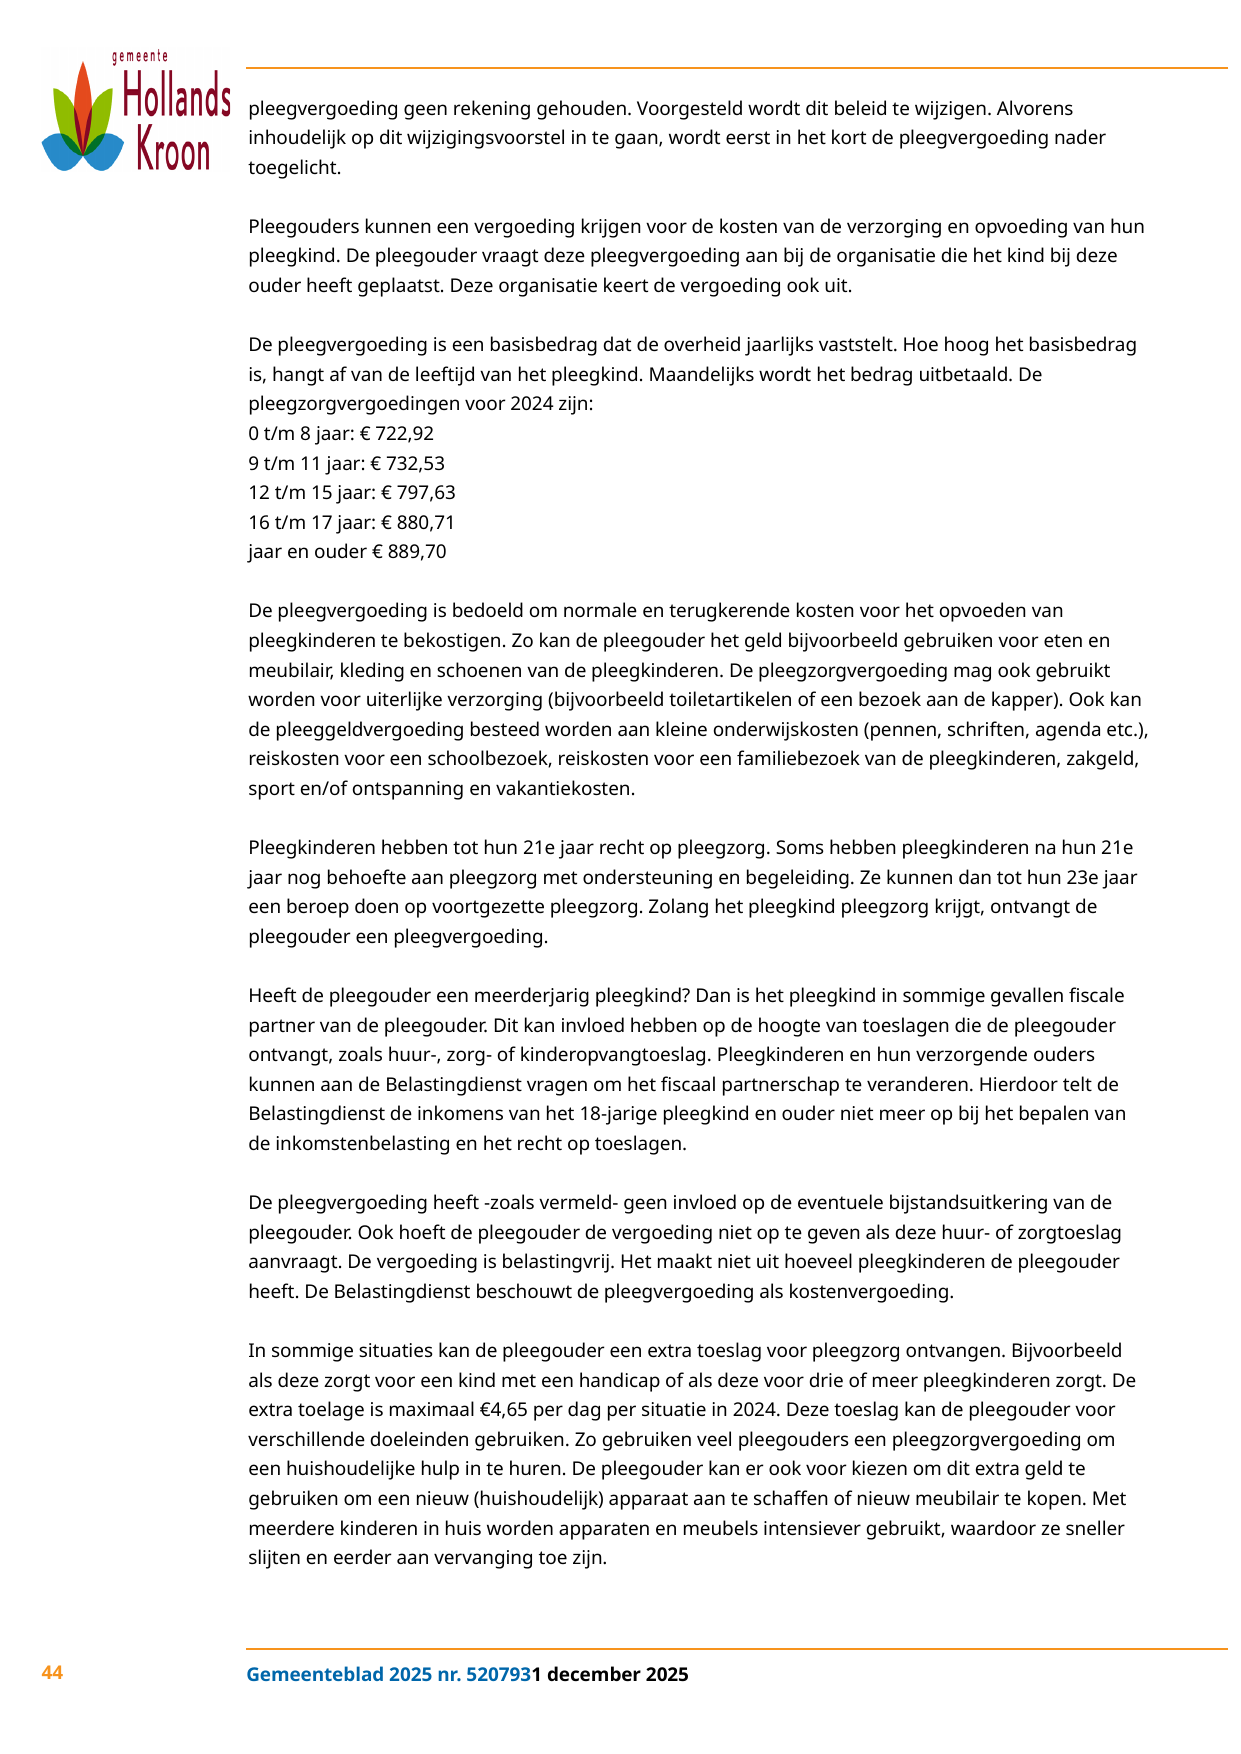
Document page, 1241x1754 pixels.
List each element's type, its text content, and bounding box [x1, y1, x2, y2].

text De pleegvergoeding heeft -zoals vermeld- geen invloed op de eventuele bijstandsuitkering van de pleegouder. Ook hoeft de pleegouder de vergoeding niet op te geven als deze huur- of zorgtoeslag aanvraagt. De vergoeding is belastingvrij. Het maakt niet uit hoeveel pleegkinderen de pleegouder heeft. De Belastingdienst beschouwt de pleegvergoeding als kostenvergoeding. [248, 1189, 1152, 1304]
text 12 t/m 15 jaar: € 797,63 [248, 479, 1152, 505]
text In sommige situaties kan de pleegouder een extra toeslag voor pleegzorg ontvangen. Bijvoorbeeld als deze zorgt voor een kind met een handicap of als deze voor drie of meer pleegkinderen zorgt. De extra toelage is maximaal €4,65 per dag per situatie in 2024. Deze toeslag kan de pleegouder voor verschillende doeleinden gebruiken. Zo gebruiken veel pleegouders een pleegzorgvergoeding om een huishoudelijke hulp in te huren. De pleegouder kan er ook voor kiezen om dit extra geld te gebruiken om een nieuw (huishoudelijk) apparaat aan te schaffen of nieuw meubilair te kopen. Met meerdere kinderen in huis worden apparaten en meubels intensiever gebruikt, waardoor ze sneller slijten en eerder aan vervanging toe zijn. [248, 1337, 1152, 1570]
text 0 t/m 8 jaar: € 722,92 [248, 420, 1152, 446]
text 16 t/m 17 jaar: € 880,71 [248, 509, 1152, 535]
picture [41, 47, 231, 172]
text jaar en ouder € 889,70 [248, 538, 1152, 564]
text De pleegvergoeding is bedoeld om normale en terugkerende kosten voor het opvoeden van pleegkinderen te bekostigen. Zo kan de pleegouder het geld bijvoorbeeld gebruiken voor eten en meubilair, kleding en schoenen van de pleegkinderen. De pleegzorgvergoeding mag ook gebruikt worden voor uiterlijke verzorging (bijvoorbeeld toiletartikelen of een bezoek aan de kapper). Ook kan de pleeggeldvergoeding besteed worden aan kleine onderwijskosten (pennen, schriften, agenda etc.), reiskosten voor een schoolbezoek, reiskosten voor een familiebezoek van de pleegkinderen, zakgeld, sport en/of ontspanning en vakantiekosten. [248, 598, 1152, 801]
text pleegvergoeding geen rekening gehouden. Voorgesteld wordt dit beleid te wijzigen. Alvorens inhoudelijk op dit wijzigingsvoorstel in te gaan, wordt eerst in het kort de pleegvergoeding nader toegelicht. [248, 95, 1152, 180]
text Heeft de pleegouder een meerderjarig pleegkind? Dan is het pleegkind in sommige gevallen fiscale partner van de pleegouder. Dit kan invloed hebben op de hoogte van toeslagen die de pleegouder ontvangt, zoals huur-, zorg- of kinderopvangtoeslag. Pleegkinderen en hun verzorgende ouders kunnen aan de Belastingdienst vragen om het fiscaal partnerschap te veranderen. Hierdoor telt de Belastingdienst de inkomens van het 18-jarige pleegkind en ouder niet meer op bij het bepalen van de inkomstenbelasting en het recht op toeslagen. [248, 982, 1152, 1156]
text 9 t/m 11 jaar: € 732,53 [248, 450, 1152, 476]
text De pleegvergoeding is een basisbedrag dat de overheid jaarlijks vaststelt. Hoe hoog het basisbedrag is, hangt af van de leeftijd van het pleegkind. Maandelijks wordt het bedrag uitbetaald. De pleegzorgvergoedingen voor 2024 zijn: [248, 331, 1152, 416]
text Pleegouders kunnen een vergoeding krijgen voor de kosten van de verzorging en opvoeding van hun pleegkind. De pleegouder vraagt deze pleegvergoeding aan bij de organisatie die het kind bij deze ouder heeft geplaatst. Deze organisatie keert de vergoeding ook uit. [248, 213, 1152, 298]
text Pleegkinderen hebben tot hun 21e jaar recht op pleegzorg. Soms hebben pleegkinderen na hun 21e jaar nog behoefte aan pleegzorg met ondersteuning en begeleiding. Ze kunnen dan tot hun 23e jaar een beroep doen op voortgezette pleegzorg. Zolang het pleegkind pleegzorg krijgt, ontvangt de pleegouder een pleegvergoeding. [248, 834, 1152, 949]
